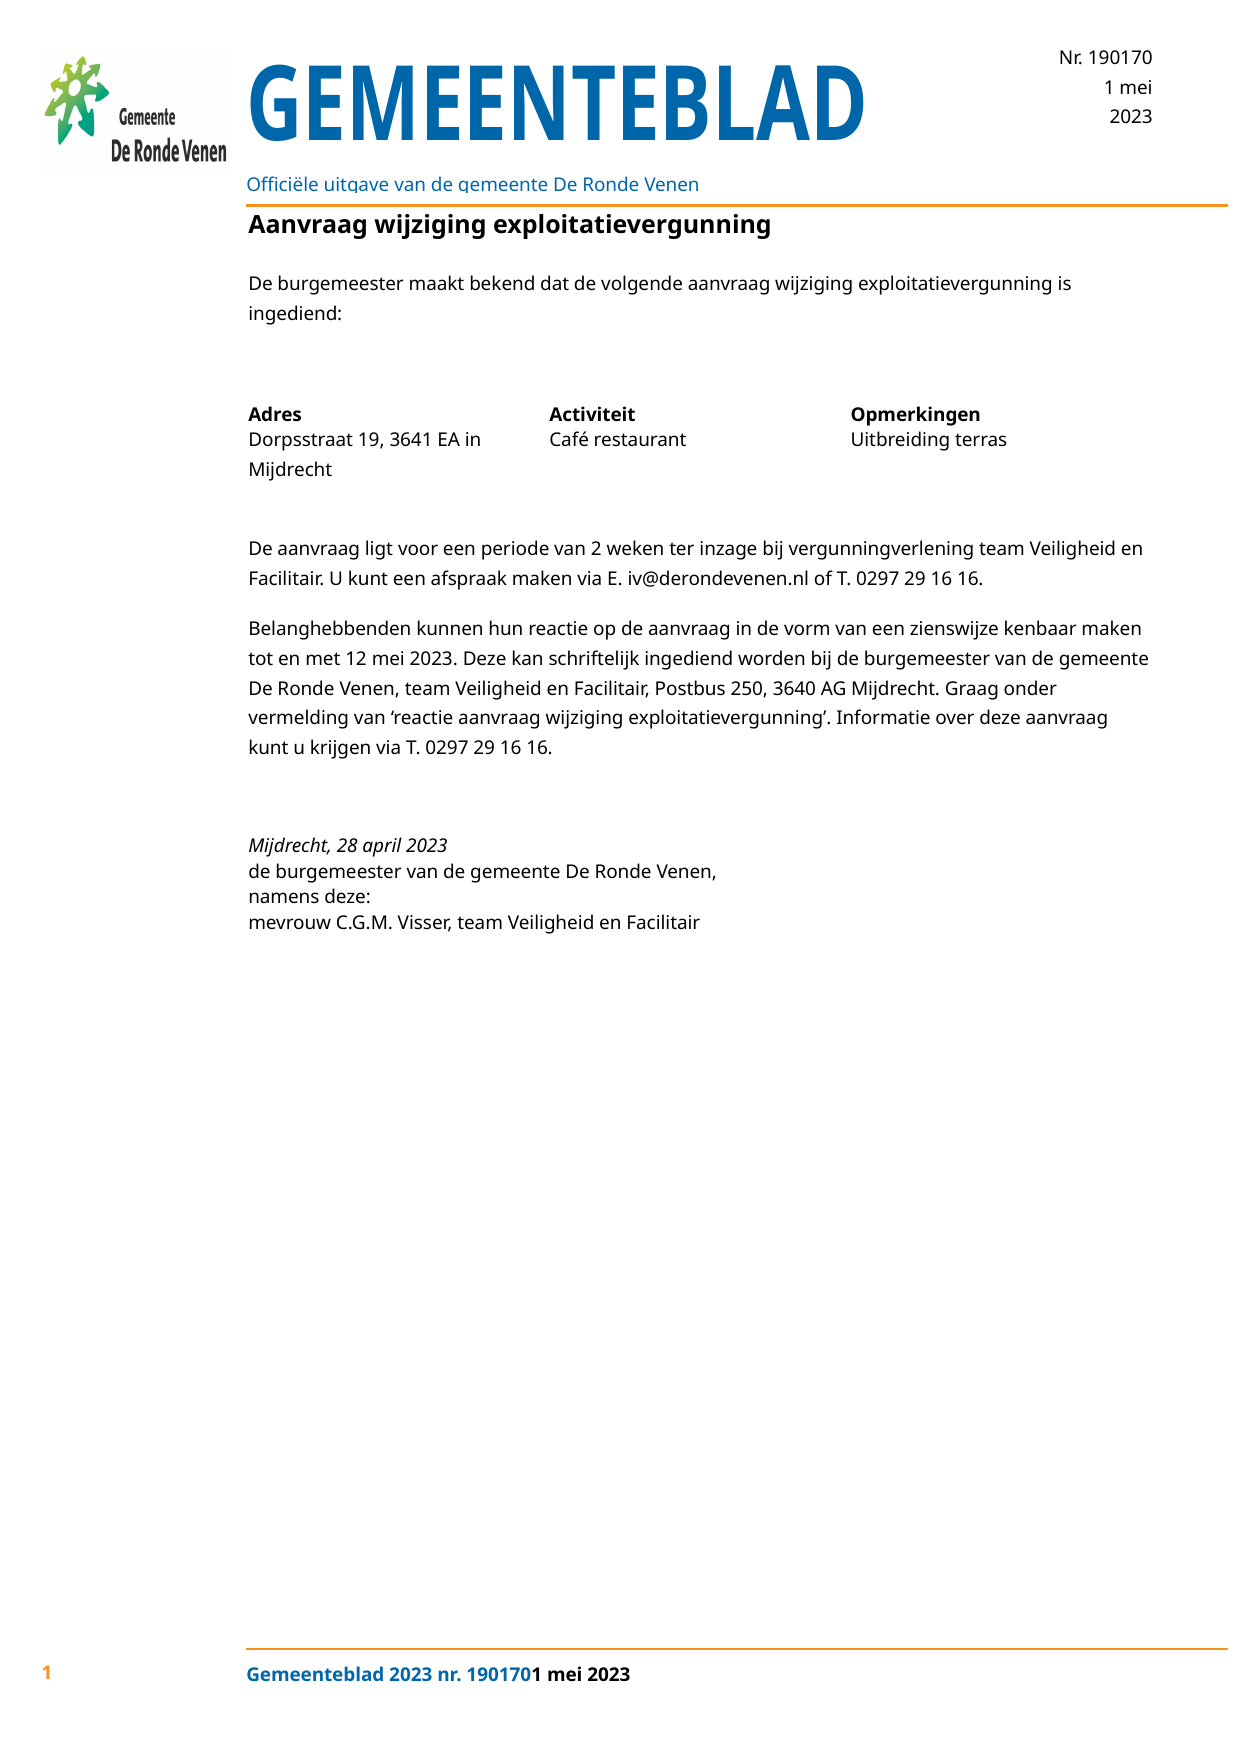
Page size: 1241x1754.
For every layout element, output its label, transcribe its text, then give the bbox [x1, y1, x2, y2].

table_cell Café restaurant [549, 427, 850, 482]
text mevrouw C.G.M. Visser, team Veiligheid en Facilitair [248, 909, 1152, 935]
table_header Adres [248, 401, 549, 427]
text Aanvraag wijziging exploitatievergunning [248, 207, 1152, 241]
table_cell Uitbreiding terras [850, 427, 1152, 482]
picture [41, 47, 231, 172]
text namens deze: [248, 883, 1152, 909]
text Belanghebbenden kunnen hun reactie op de aanvraag in de vorm van een zienswijze kenbaar maken tot en met 12 mei 2023. Deze kan schriftelijk ingediend worden bij de burgemeester van de gemeente De Ronde Venen, team Veiligheid en Facilitair, Postbus 250, 3640 AG Mijdrecht. Graag onder vermelding van ‘reactie aanvraag wijziging exploitatievergunning’. Informatie over deze aanvraag kunt u krijgen via T. 0297 29 16 16. [248, 616, 1152, 759]
text De burgemeester maakt bekend dat de volgende aanvraag wijziging exploitatievergunning is ingediend: [248, 270, 1152, 326]
table_cell Dorpsstraat 19, 3641 EA in Mijdrecht [248, 427, 549, 482]
text Mijdrecht, 28 april 2023 [248, 832, 1152, 858]
table_header Opmerkingen [850, 401, 1152, 427]
text de burgemeester van de gemeente De Ronde Venen, [248, 858, 1152, 883]
table_header Activiteit [549, 401, 850, 427]
text De aanvraag ligt voor een periode van 2 weken ter inzage bij vergunningverlening team Veiligheid en Facilitair. U kunt een afspraak maken via E. iv@derondevenen.nl of T. 0297 29 16 16. [248, 536, 1152, 591]
